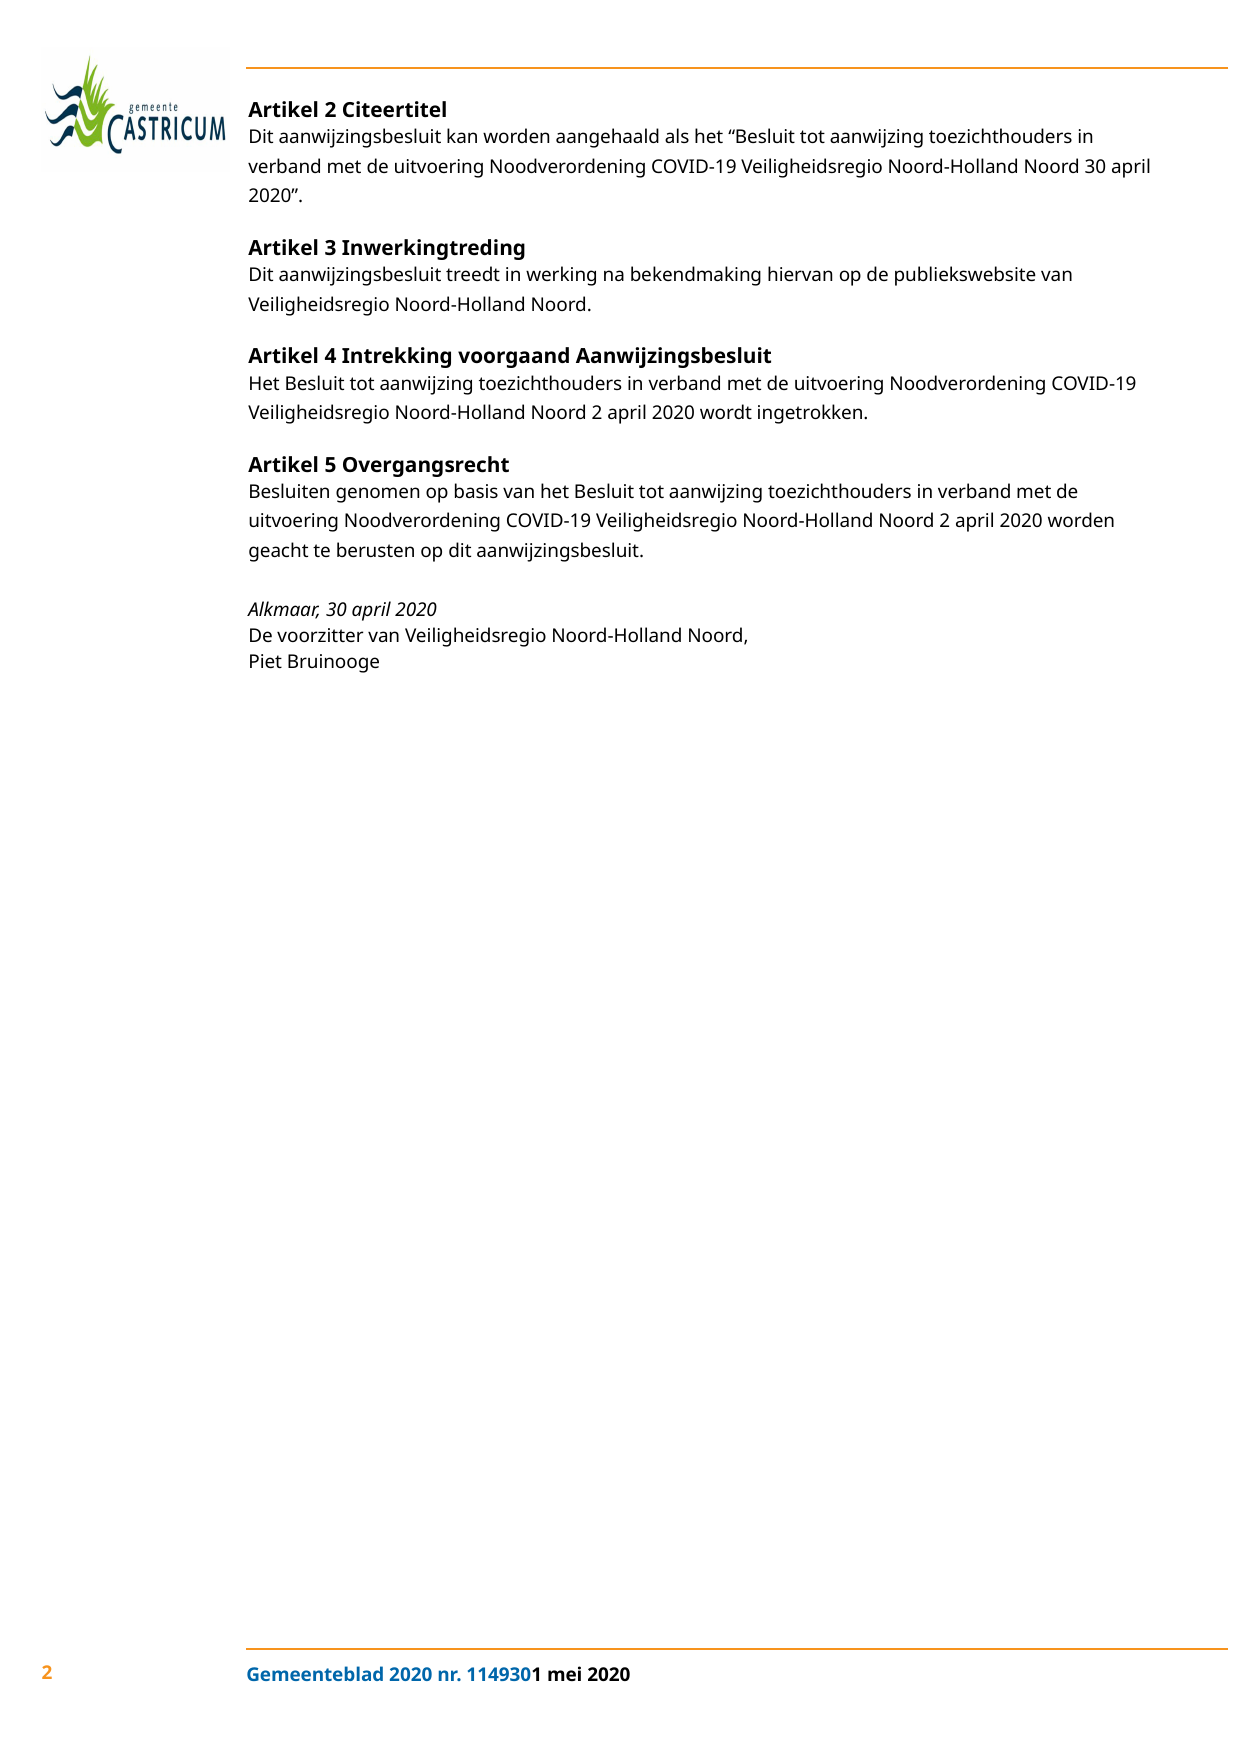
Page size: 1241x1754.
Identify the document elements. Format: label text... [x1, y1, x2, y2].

text Artikel 4 Intrekking voorgaand Aanwijzingsbesluit [248, 341, 1152, 370]
text Alkmaar, 30 april 2020 [248, 596, 1152, 622]
text Het Besluit tot aanwijzing toezichthouders in verband met de uitvoering Noodverordening COVID-19 Veiligheidsregio Noord-Holland Noord 2 april 2020 wordt ingetrokken. [248, 370, 1152, 425]
text Artikel 3 Inwerkingtreding [248, 233, 1152, 261]
text Piet Bruinooge [248, 648, 1152, 674]
text Artikel 5 Overgangsrecht [248, 450, 1152, 478]
picture [41, 47, 231, 172]
text Besluiten genomen op basis van het Besluit tot aanwijzing toezichthouders in verband met de uitvoering Noodverordening COVID-19 Veiligheidsregio Noord-Holland Noord 2 april 2020 worden geacht te berusten op dit aanwijzingsbesluit. [248, 478, 1152, 563]
text Artikel 2 Citeertitel [248, 95, 1152, 123]
text Dit aanwijzingsbesluit treedt in werking na bekendmaking hiervan op de publiekswebsite van Veiligheidsregio Noord-Holland Noord. [248, 261, 1152, 317]
text De voorzitter van Veiligheidsregio Noord-Holland Noord, [248, 622, 1152, 648]
text Dit aanwijzingsbesluit kan worden aangehaald als het “Besluit tot aanwijzing toezichthouders in verband met de uitvoering Noodverordening COVID-19 Veiligheidsregio Noord-Holland Noord 30 april 2020”. [248, 123, 1152, 208]
